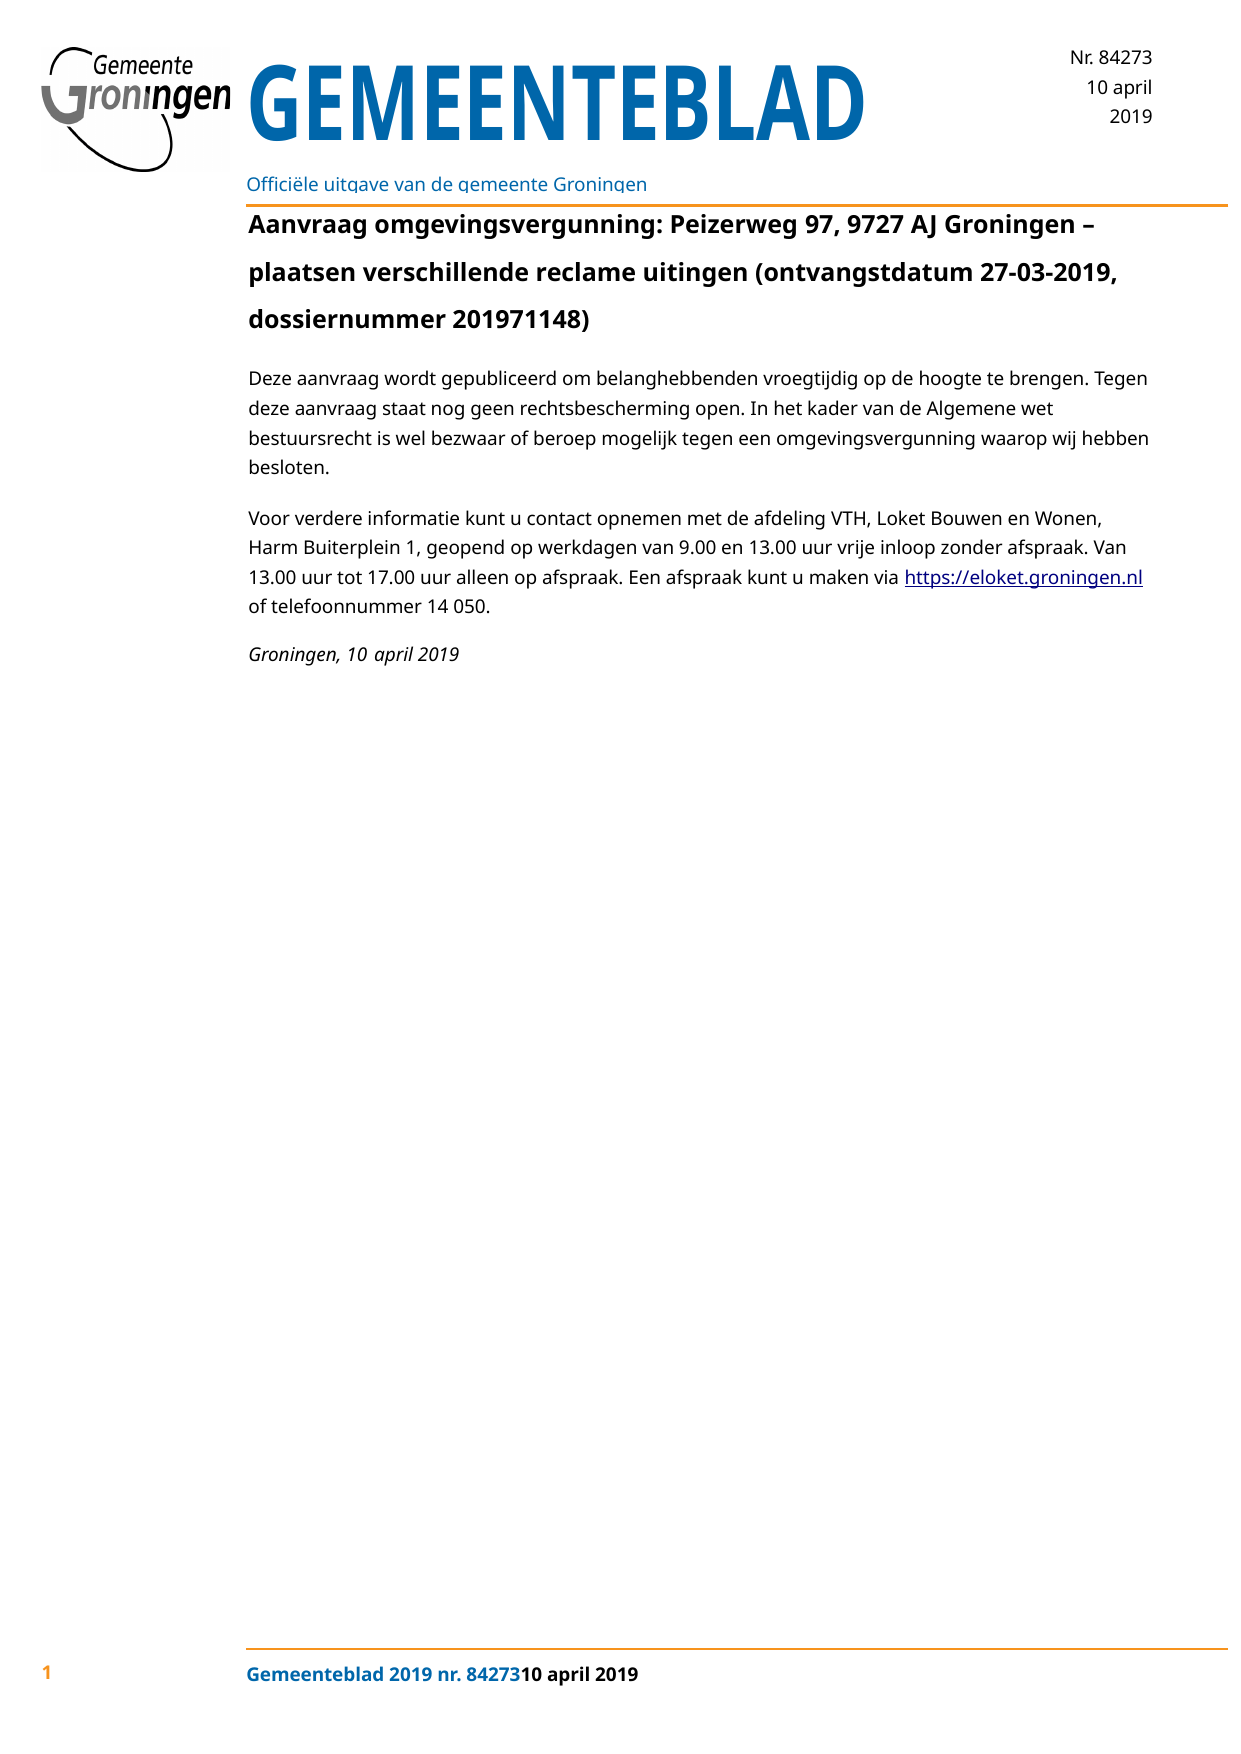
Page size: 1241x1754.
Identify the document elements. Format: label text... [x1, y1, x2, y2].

text Deze aanvraag wordt gepubliceerd om belanghebbenden vroegtijdig op de hoogte te brengen. Tegen deze aanvraag staat nog geen rechtsbescherming open. In het kader van de Algemene wet bestuursrecht is wel bezwaar of beroep mogelijk tegen een omgevingsvergunning waarop wij hebben besloten. [248, 366, 1152, 480]
text Aanvraag omgevingsvergunning: Peizerweg 97, 9727 AJ Groningen – plaatsen verschillende reclame uitingen (ontvangstdatum 27-03-2019, dossiernummer 201971148) [248, 207, 1152, 336]
text Groningen, 10 april 2019 [248, 641, 1152, 667]
picture [41, 47, 231, 172]
text Voor verdere informatie kunt u contact opnemen met de afdeling VTH, Loket Bouwen en Wonen, Harm Buiterplein 1, geopend op werkdagen van 9.00 en 13.00 uur vrije inloop zonder afspraak. Van 13.00 uur tot 17.00 uur alleen op afspraak. Een afspraak kunt u maken via https://eloket.groningen.nl of telefoonnummer 14 050. [248, 505, 1152, 619]
